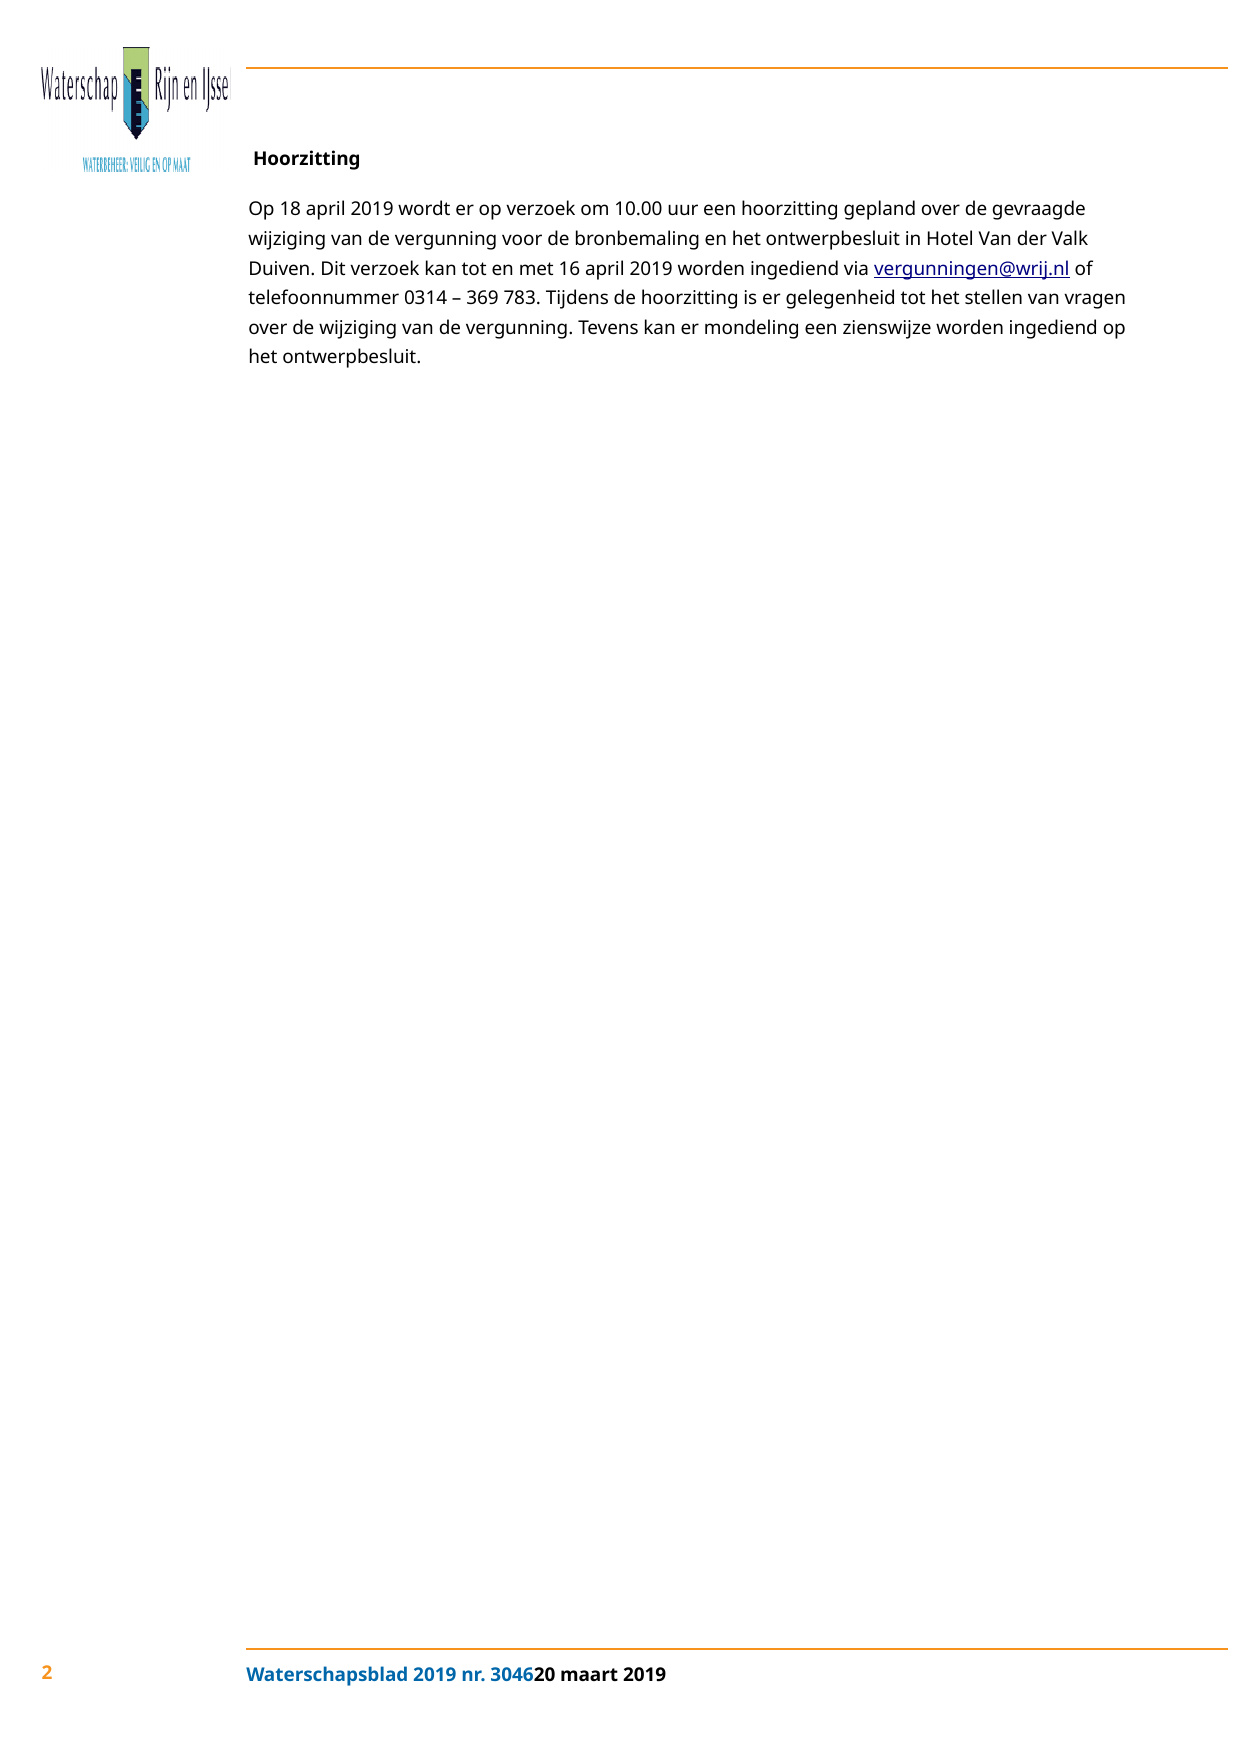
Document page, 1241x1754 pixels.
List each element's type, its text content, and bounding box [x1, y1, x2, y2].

text Op 18 april 2019 wordt er op verzoek om 10.00 uur een hoorzitting gepland over de gevraagde wijziging van de vergunning voor de bronbemaling en het ontwerpbesluit in Hotel Van der Valk Duiven. Dit verzoek kan tot en met 16 april 2019 worden ingediend via vergunningen@wrij.nl of telefoonnummer 0314 – 369 783. Tijdens de hoorzitting is er gelegenheid tot het stellen van vragen over de wijziging van de vergunning. Tevens kan er mondeling een zienswijze worden ingediend op het ontwerpbesluit. [248, 196, 1152, 369]
picture [41, 47, 231, 172]
text Hoorzitting [248, 145, 1152, 171]
